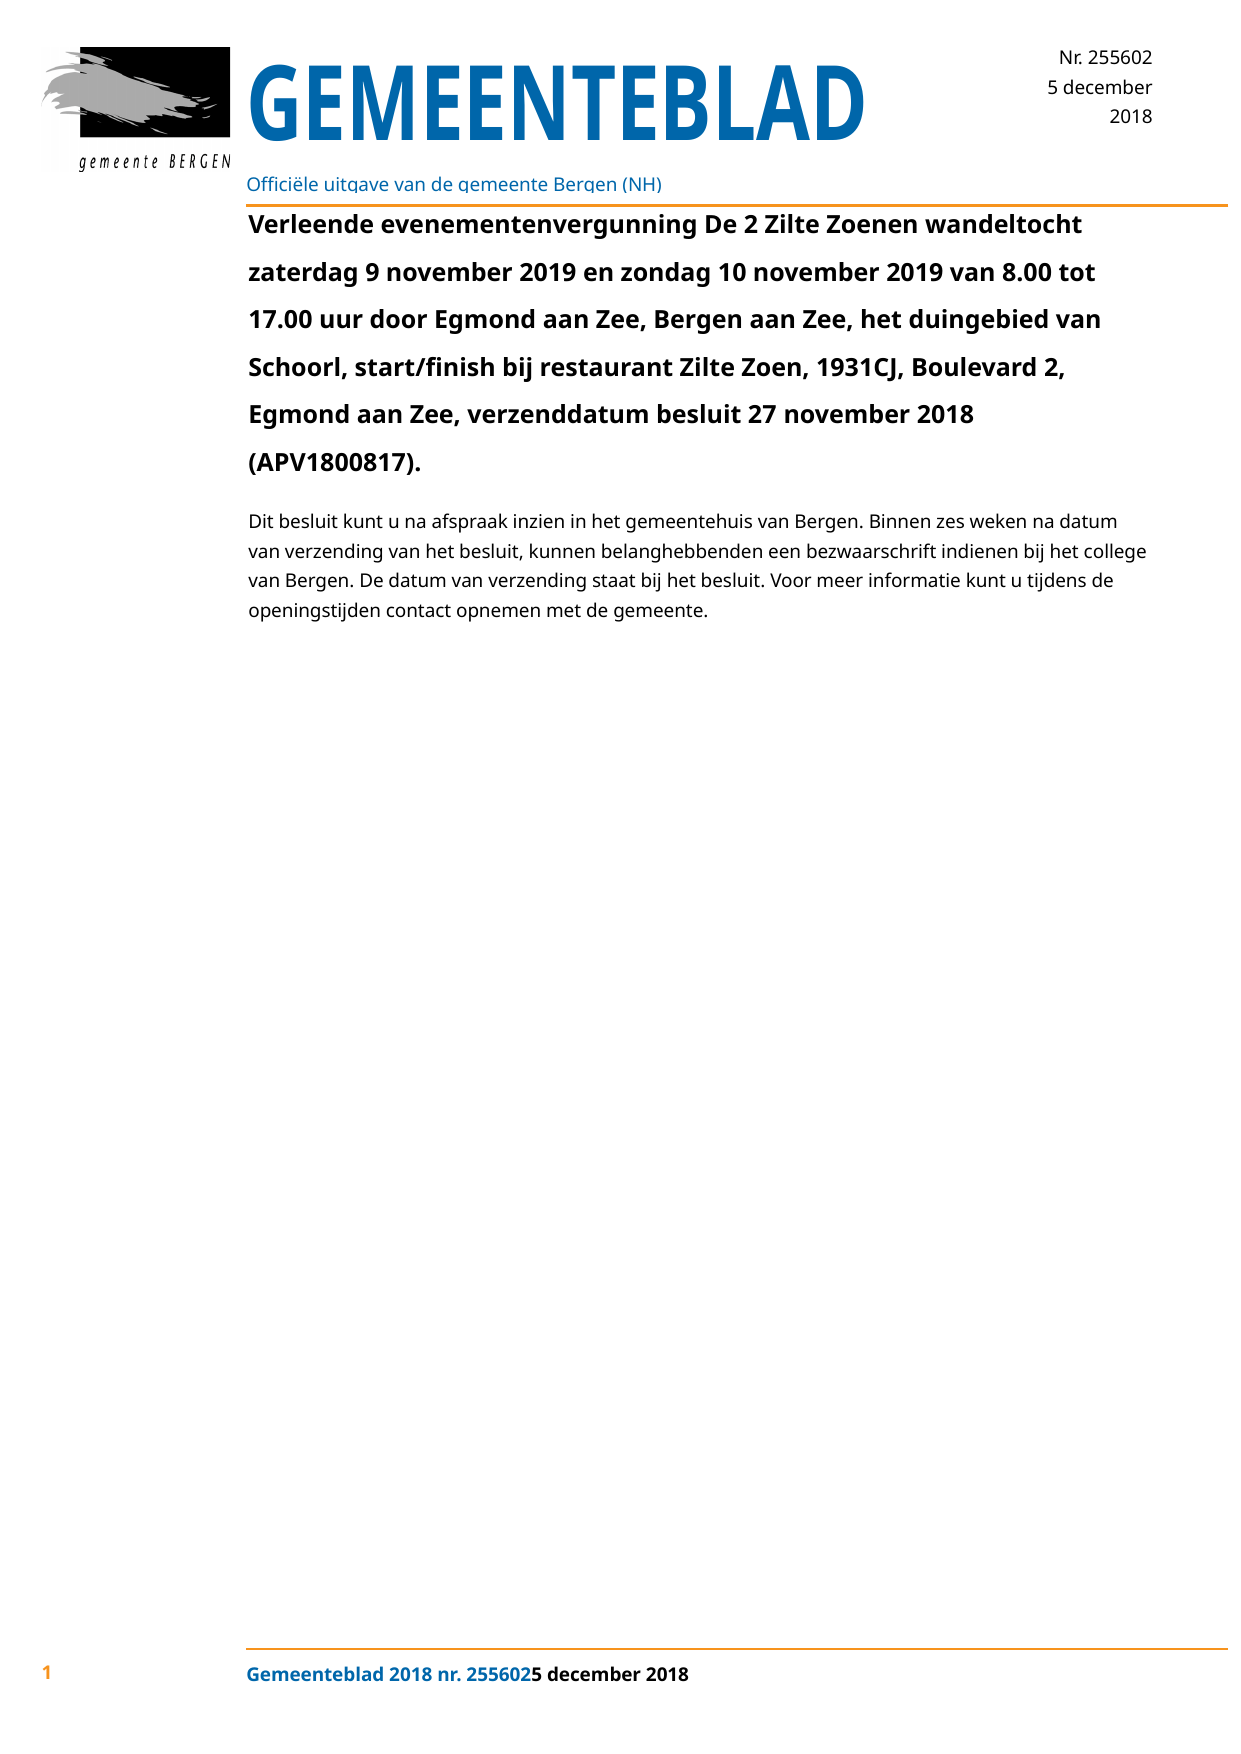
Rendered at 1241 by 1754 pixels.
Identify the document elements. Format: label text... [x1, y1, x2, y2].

text Dit besluit kunt u na afspraak inzien in het gemeentehuis van Bergen. Binnen zes weken na datum van verzending van het besluit, kunnen belanghebbenden een bezwaarschrift indienen bij het college van Bergen. De datum van verzending staat bij het besluit. Voor meer informatie kunt u tijdens de openingstijden contact opnemen met de gemeente. [248, 508, 1152, 623]
text Verleende evenementenvergunning De 2 Zilte Zoenen wandeltocht zaterdag 9 november 2019 en zondag 10 november 2019 van 8.00 tot 17.00 uur door Egmond aan Zee, Bergen aan Zee, het duingebied van Schoorl, start/finish bij restaurant Zilte Zoen, 1931CJ, Boulevard 2, Egmond aan Zee, verzenddatum besluit 27 november 2018 (APV1800817). [248, 207, 1152, 479]
picture [41, 47, 231, 172]
